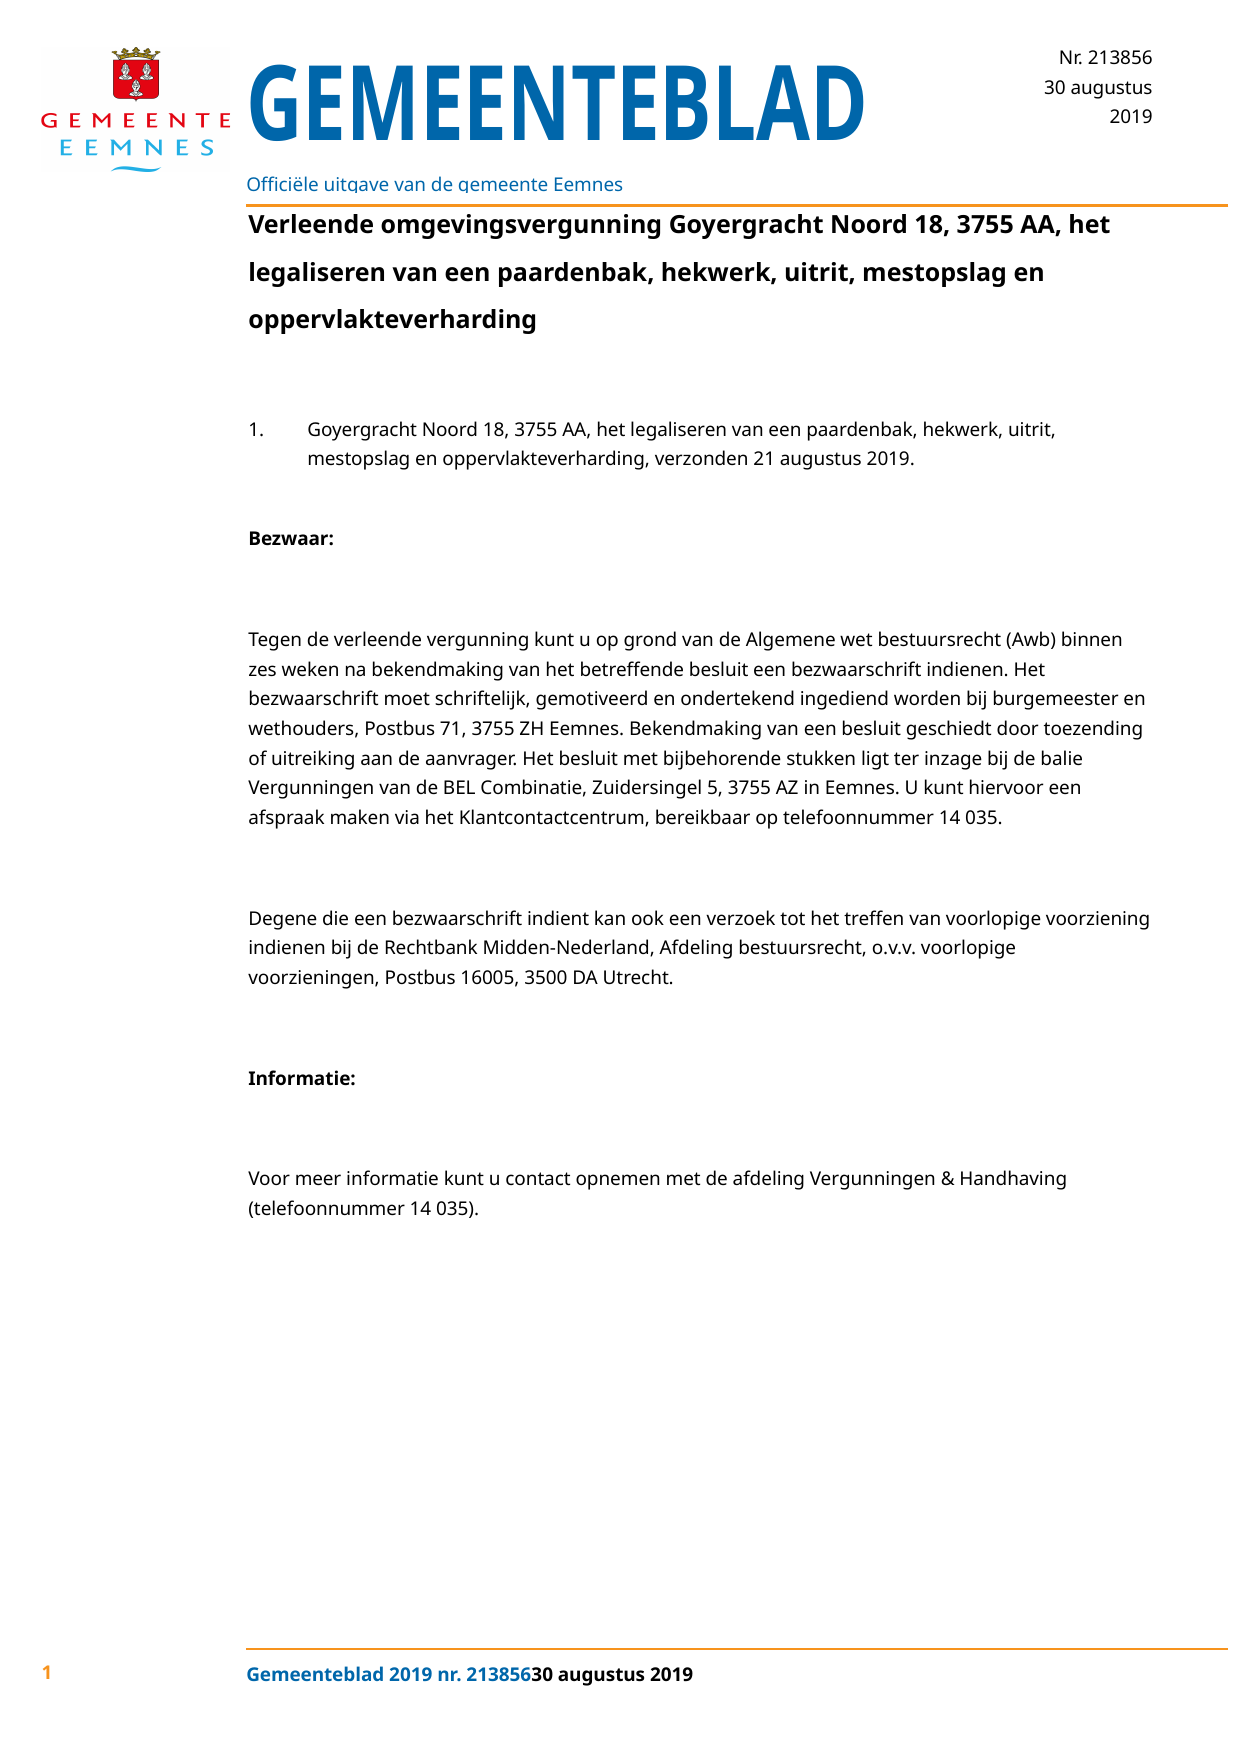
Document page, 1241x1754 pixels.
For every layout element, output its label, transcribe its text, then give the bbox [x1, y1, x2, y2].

text Degene die een bezwaarschrift indient kan ook een verzoek tot het treffen van voorlopige voorziening indienen bij de Rechtbank Midden-Nederland, Afdeling bestuursrecht, o.v.v. voorlopige voorzieningen, Postbus 16005, 3500 DA Utrecht. [248, 905, 1152, 989]
picture [41, 47, 231, 172]
list Goyergracht Noord 18, 3755 AA, het legaliseren van een paardenbak, hekwerk, uitrit, mestopslag en oppervlakteverharding, verzonden 21 augustus 2019. [248, 416, 1152, 471]
text Bezwaar: [248, 526, 1152, 551]
text Tegen de verleende vergunning kunt u op grond van de Algemene wet bestuursrecht (Awb) binnen zes weken na bekendmaking van het betreffende besluit een bezwaarschrift indienen. Het bezwaarschrift moet schriftelijk, gemotiveerd en ondertekend ingediend worden bij burgemeester en wethouders, Postbus 71, 3755 ZH Eemnes. Bekendmaking van een besluit geschiedt door toezending of uitreiking aan de aanvrager. Het besluit met bijbehorende stukken ligt ter inzage bij de balie Vergunningen van de BEL Combinatie, Zuidersingel 5, 3755 AZ in Eemnes. U kunt hiervoor een afspraak maken via het Klantcontactcentrum, bereikbaar op telefoonnummer 14 035. [248, 626, 1152, 829]
text Verleende omgevingsvergunning Goyergracht Noord 18, 3755 AA, het legaliseren van een paardenbak, hekwerk, uitrit, mestopslag en oppervlakteverharding [248, 207, 1152, 336]
text Informatie: [248, 1065, 1152, 1090]
text Voor meer informatie kunt u contact opnemen met de afdeling Vergunningen & Handhaving (telefoonnummer 14 035). [248, 1166, 1152, 1221]
